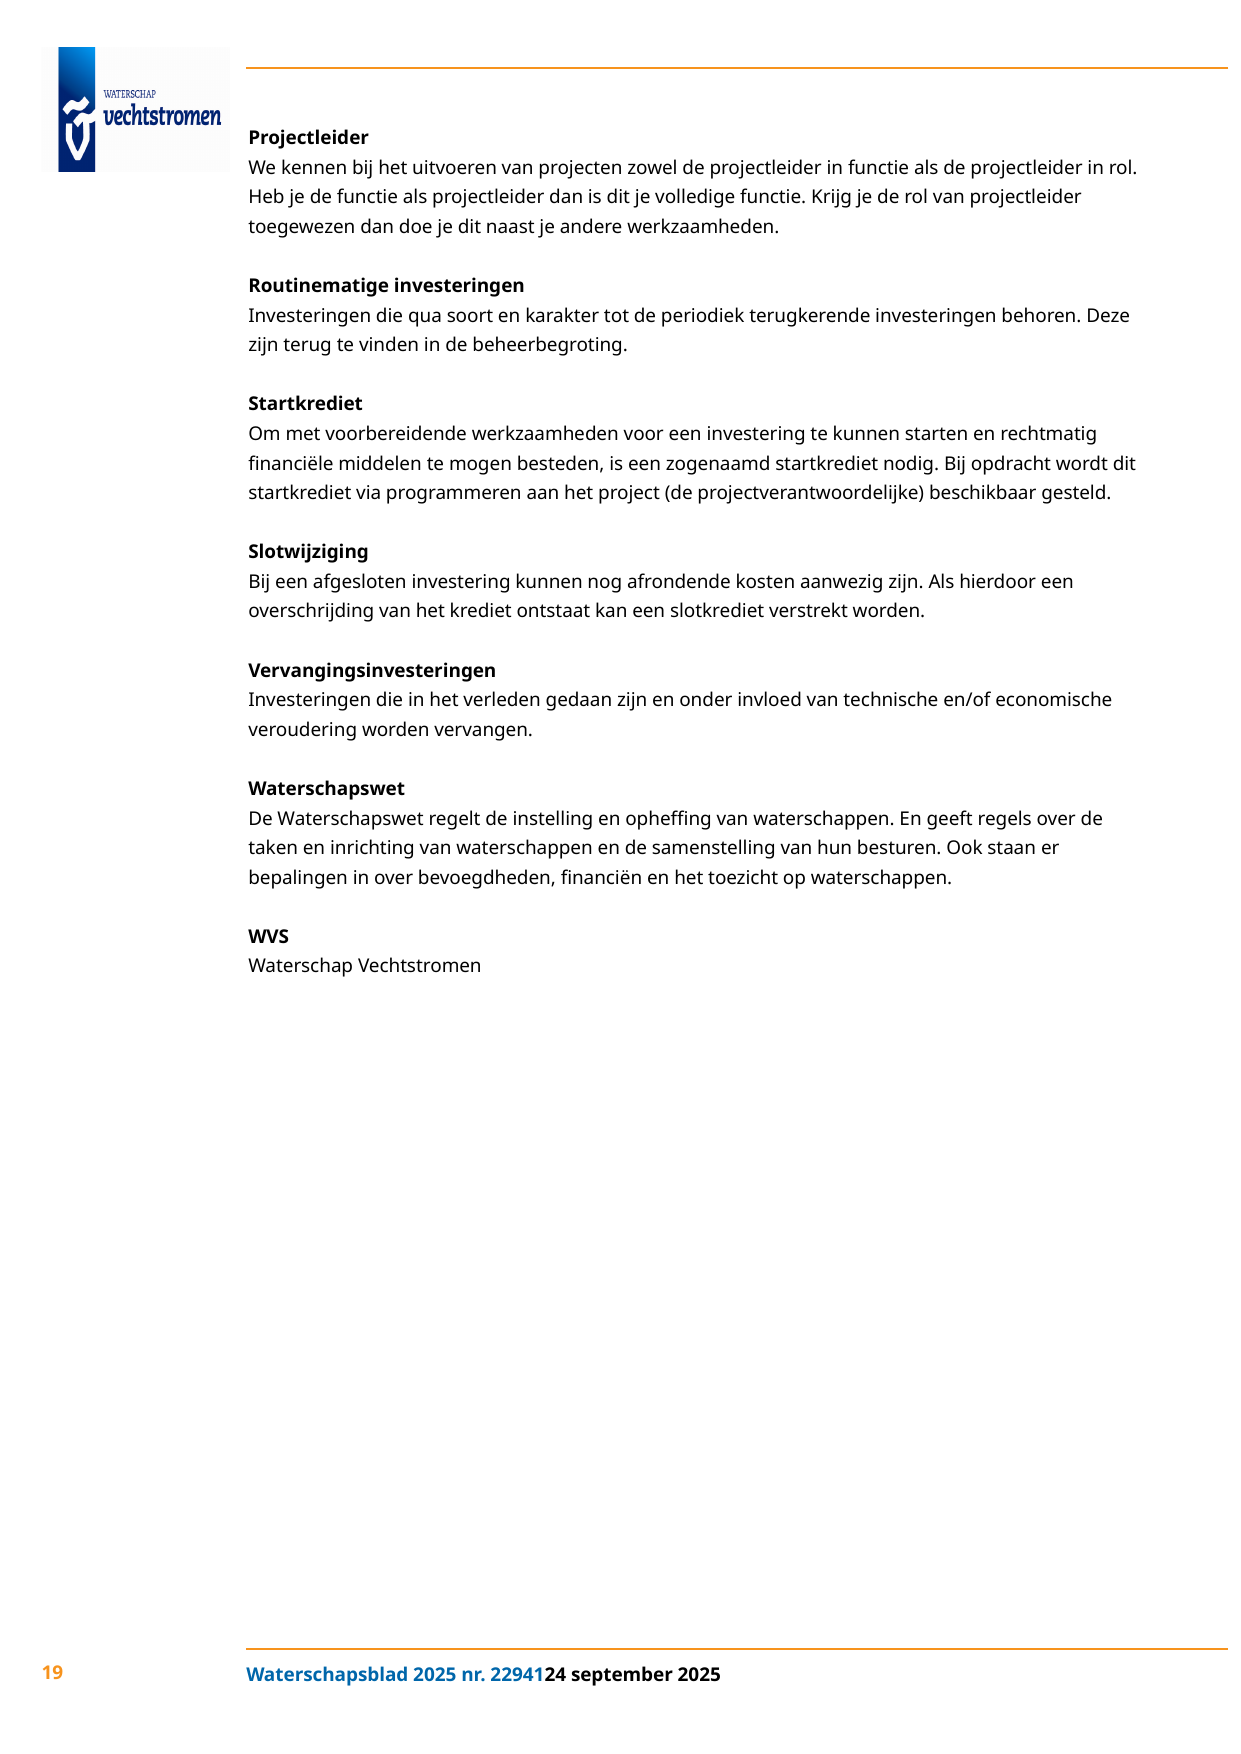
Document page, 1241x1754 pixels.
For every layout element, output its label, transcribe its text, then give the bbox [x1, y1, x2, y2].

text De Waterschapswet regelt de instelling en opheffing van waterschappen. En geeft regels over de taken en inrichting van waterschappen en de samenstelling van hun besturen. Ook staan er bepalingen in over bevoegdheden, financiën en het toezicht op waterschappen. [248, 805, 1152, 890]
text Bij een afgesloten investering kunnen nog afrondende kosten aanwezig zijn. Als hierdoor een overschrijding van het krediet ontstaat kan een slotkrediet verstrekt worden. [248, 568, 1152, 623]
picture [41, 47, 231, 172]
text Investeringen die qua soort en karakter tot de periodiek terugkerende investeringen behoren. Deze zijn terug te vinden in de beheerbegroting. [248, 302, 1152, 357]
text Investeringen die in het verleden gedaan zijn en onder invloed van technische en/of economische veroudering worden vervangen. [248, 686, 1152, 742]
text Slotwijziging [248, 538, 1152, 564]
text Projectleider [248, 124, 1152, 150]
text Routinematige investeringen [248, 272, 1152, 298]
text Startkrediet [248, 391, 1152, 416]
text We kennen bij het uitvoeren van projecten zowel de projectleider in functie als de projectleider in rol. Heb je de functie als projectleider dan is dit je volledige functie. Krijg je de rol van projectleider toegewezen dan doe je dit naast je andere werkzaamheden. [248, 154, 1152, 239]
text Vervangingsinvesteringen [248, 657, 1152, 683]
text WVS [248, 923, 1152, 949]
text Om met voorbereidende werkzaamheden voor een investering te kunnen starten en rechtmatig financiële middelen te mogen besteden, is een zogenaamd startkrediet nodig. Bij opdracht wordt dit startkrediet via programmeren aan het project (de projectverantwoordelijke) beschikbaar gesteld. [248, 420, 1152, 505]
text Waterschap Vechtstromen [248, 953, 1152, 978]
text Waterschapswet [248, 775, 1152, 801]
